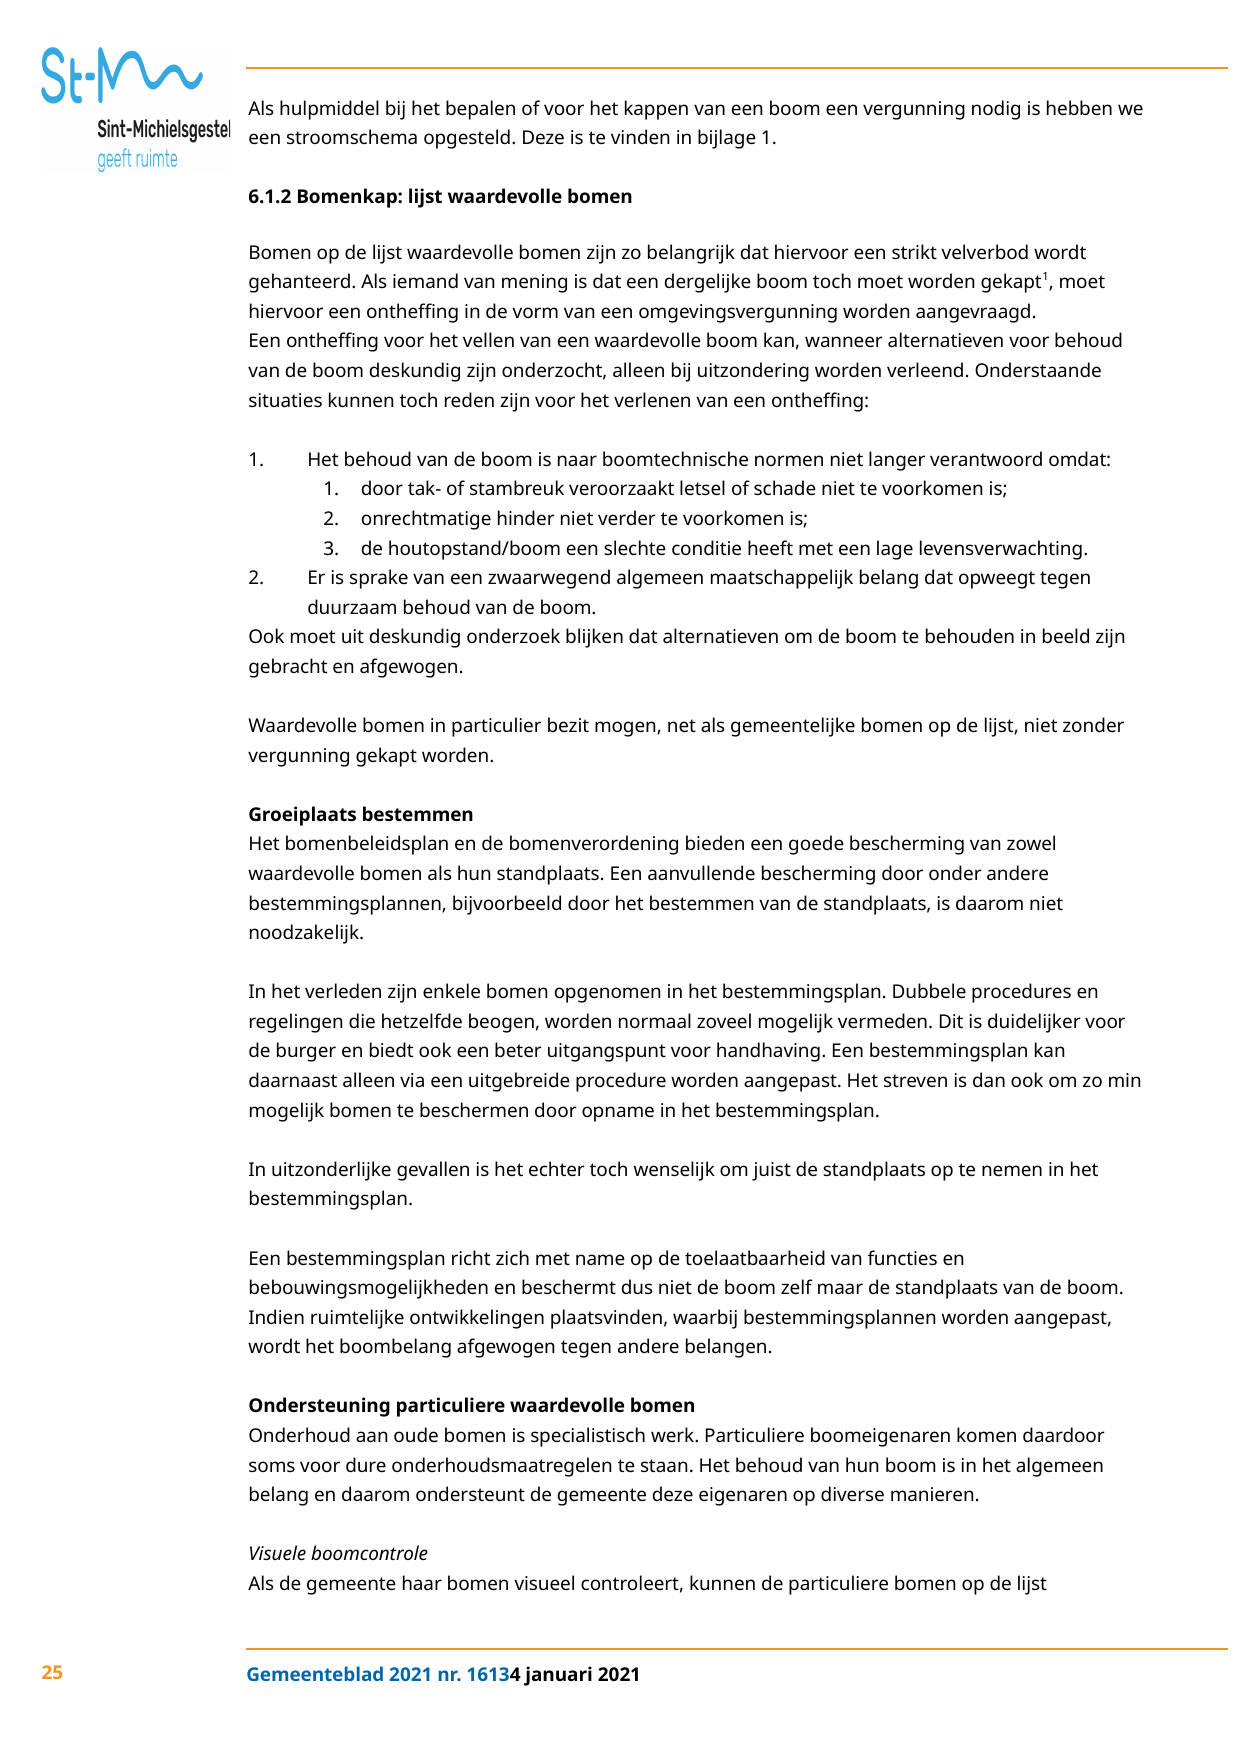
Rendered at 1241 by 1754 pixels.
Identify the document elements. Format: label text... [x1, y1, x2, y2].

text Waardevolle bomen in particulier bezit mogen, net als gemeentelijke bomen op de lijst, niet zonder vergunning gekapt worden. [248, 712, 1152, 767]
text Een bestemmingsplan richt zich met name op de toelaatbaarheid van functies en bebouwingsmogelijkheden en beschermt dus niet de boom zelf maar de standplaats van de boom. Indien ruimtelijke ontwikkelingen plaatsvinden, waarbij bestemmingsplannen worden aangepast, wordt het boombelang afgewogen tegen andere belangen. [248, 1245, 1152, 1359]
text Groeiplaats bestemmen [248, 801, 1152, 827]
text In uitzonderlijke gevallen is het echter toch wenselijk om juist de standplaats op te nemen in het bestemmingsplan. [248, 1156, 1152, 1211]
text Als hulpmiddel bij het bepalen of voor het kappen van een boom een vergunning nodig is hebben we een stroomschema opgesteld. Deze is te vinden in bijlage 1. [248, 95, 1152, 150]
text Onderhoud aan oude bomen is specialistisch werk. Particuliere boomeigenaren komen daardoor soms voor dure onderhoudsmaatregelen te staan. Het behoud van hun boom is in het algemeen belang en daarom ondersteunt de gemeente deze eigenaren op diverse manieren. [248, 1422, 1152, 1507]
text Ook moet uit deskundig onderzoek blijken dat alternatieven om de boom te behouden in beeld zijn gebracht en afgewogen. [248, 623, 1152, 679]
picture [41, 47, 231, 172]
list door tak- of stambreuk veroorzaakt letsel of schade niet te voorkomen is; [323, 476, 1152, 501]
text Als de gemeente haar bomen visueel controleert, kunnen de particuliere bomen op de lijst [248, 1570, 1152, 1596]
list Het behoud van de boom is naar boomtechnische normen niet langer verantwoord omdat: [248, 446, 1152, 472]
text In het verleden zijn enkele bomen opgenomen in het bestemmingsplan. Dubbele procedures en regelingen die hetzelfde beogen, worden normaal zoveel mogelijk vermeden. Dit is duidelijker voor de burger en biedt ook een beter uitgangspunt voor handhaving. Een bestemmingsplan kan daarnaast alleen via een uitgebreide procedure worden aangepast. Het streven is dan ook om zo min mogelijk bomen te beschermen door opname in het bestemmingsplan. [248, 978, 1152, 1122]
text Ondersteuning particuliere waardevolle bomen [248, 1393, 1152, 1418]
text Het bomenbeleidsplan en de bomenverordening bieden een goede bescherming van zowel waardevolle bomen als hun standplaats. Een aanvullende bescherming door onder andere bestemmingsplannen, bijvoorbeeld door het bestemmen van de standplaats, is daarom niet noodzakelijk. [248, 831, 1152, 945]
text Een ontheffing voor het vellen van een waardevolle boom kan, wanneer alternatieven voor behoud van de boom deskundig zijn onderzocht, alleen bij uitzondering worden verleend. Onderstaande situaties kunnen toch reden zijn voor het verlenen van een ontheffing: [248, 328, 1152, 412]
list onrechtmatige hinder niet verder te voorkomen is; [323, 505, 1152, 531]
text Bomen op de lijst waardevolle bomen zijn zo belangrijk dat hiervoor een strikt velverbod wordt gehanteerd. Als iemand van mening is dat een dergelijke boom toch moet worden gekapt1, moet hiervoor een ontheffing in de vorm van een omgevingsvergunning worden aangevraagd. [248, 239, 1152, 324]
text Visuele boomcontrole [248, 1541, 1152, 1566]
text 6.1.2 Bomenkap: lijst waardevolle bomen [248, 183, 1152, 209]
list de houtopstand/boom een slechte conditie heeft met een lage levensverwachting. [323, 535, 1152, 560]
list Er is sprake van een zwaarwegend algemeen maatschappelijk belang dat opweegt tegen duurzaam behoud van de boom. [248, 564, 1152, 619]
